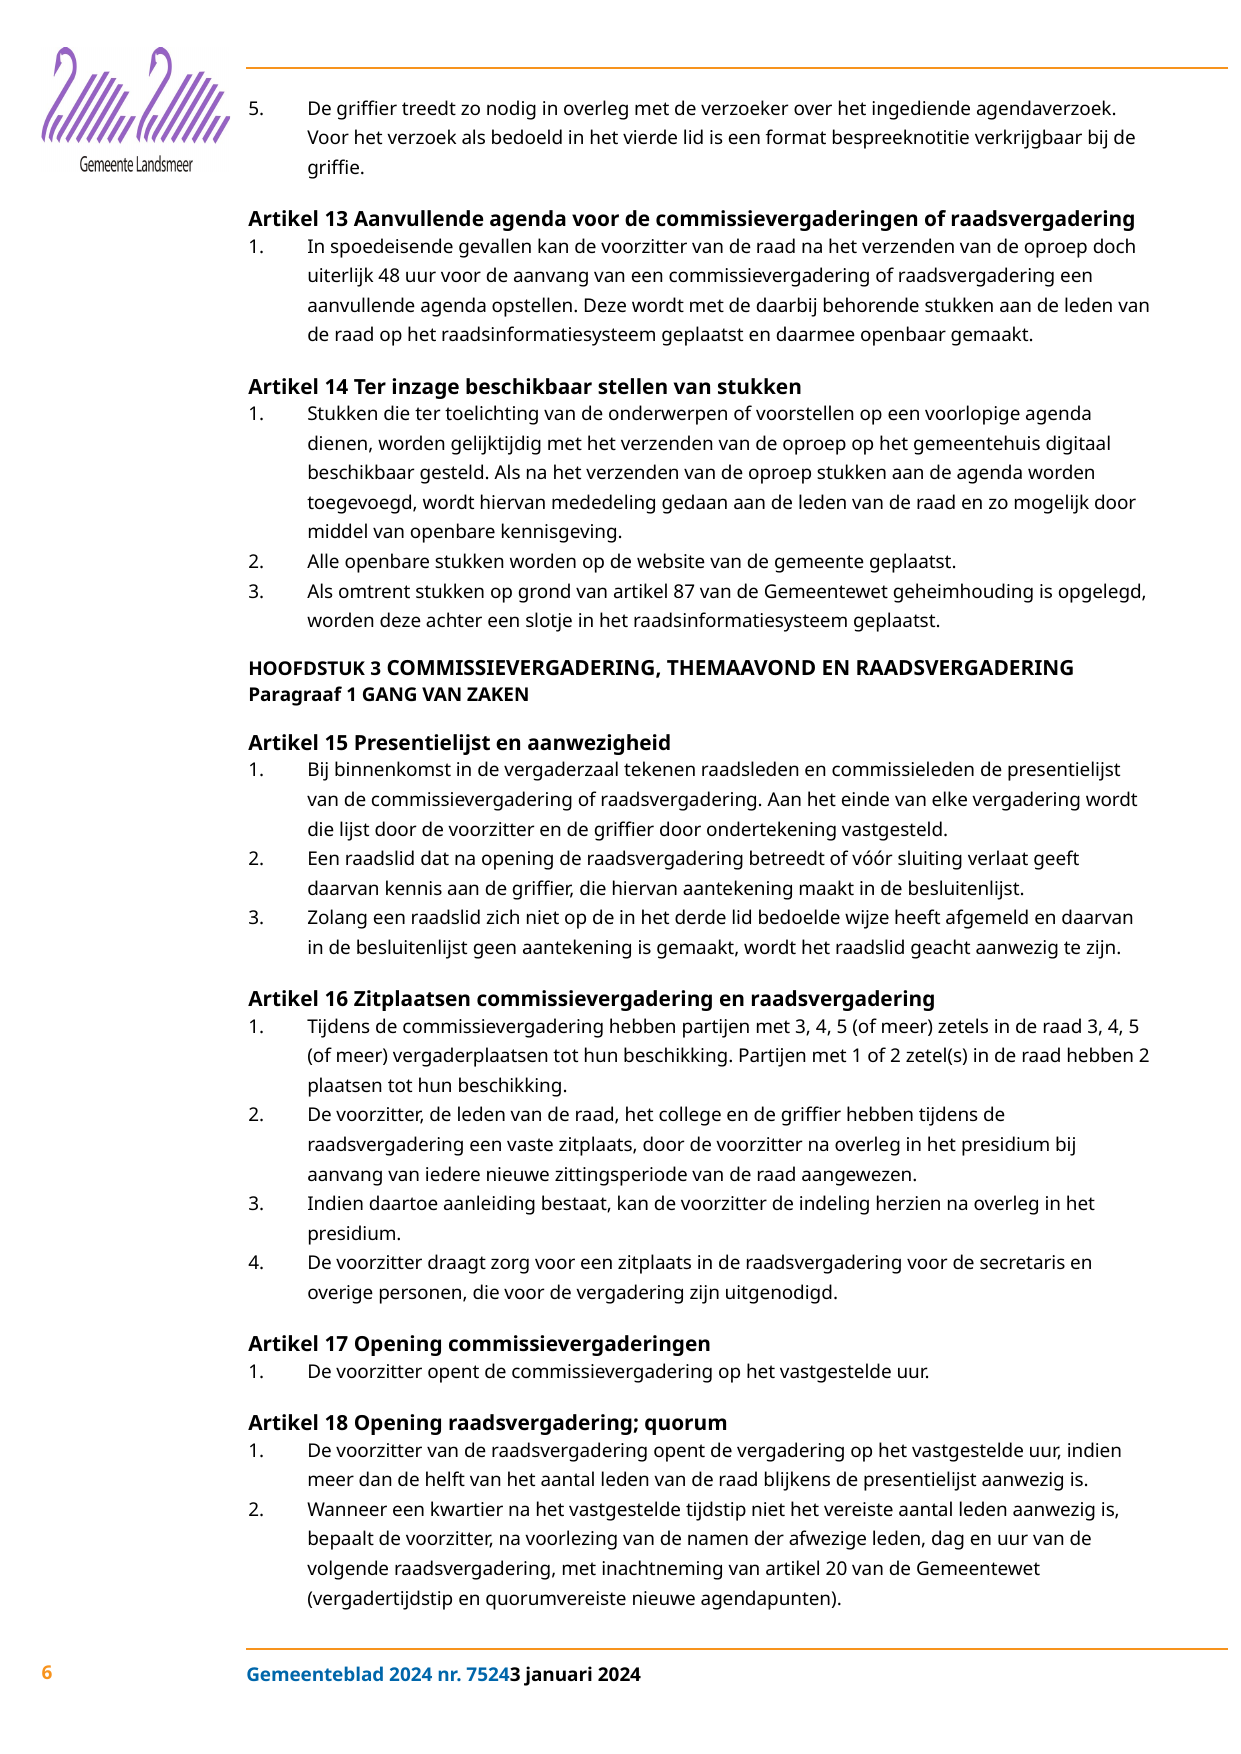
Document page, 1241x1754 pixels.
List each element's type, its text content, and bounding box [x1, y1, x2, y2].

list De griffier treedt zo nodig in overleg met de verzoeker over het ingediende agendaverzoek. Voor het verzoek als bedoeld in het vierde lid is een format bespreeknotitie verkrijgbaar bij de griffie. [248, 95, 1152, 180]
list Stukken die ter toelichting van de onderwerpen of voorstellen op een voorlopige agenda dienen, worden gelijktijdig met het verzenden van de oproep op het gemeentehuis digitaal beschikbaar gesteld. Als na het verzenden van de oproep stukken aan de agenda worden toegevoegd, wordt hiervan mededeling gedaan aan de leden van de raad en zo mogelijk door middel van openbare kennisgeving. [248, 400, 1152, 544]
list Als omtrent stukken op grond van artikel 87 van de Gemeentewet geheimhouding is opgelegd, worden deze achter een slotje in het raadsinformatiesysteem geplaatst. [248, 578, 1152, 633]
list Bij binnenkomst in de vergaderzaal tekenen raadsleden en commissieleden de presentielijst van de commissievergadering of raadsvergadering. Aan het einde van elke vergadering wordt die lijst door de voorzitter en de griffier door ondertekening vastgesteld. [248, 757, 1152, 841]
list Indien daartoe aanleiding bestaat, kan de voorzitter de indeling herzien na overleg in het presidium. [248, 1190, 1152, 1246]
picture [41, 47, 231, 172]
text Artikel 15 Presentielijst en aanwezigheid [248, 728, 1152, 757]
list Tijdens de commissievergadering hebben partijen met 3, 4, 5 (of meer) zetels in de raad 3, 4, 5 (of meer) vergaderplaatsen tot hun beschikking. Partijen met 1 of 2 zetel(s) in de raad hebben 2 plaatsen tot hun beschikking. [248, 1013, 1152, 1098]
list De voorzitter opent de commissievergadering op het vastgestelde uur. [248, 1358, 1152, 1384]
list De voorzitter van de raadsvergadering opent de vergadering op het vastgestelde uur, indien meer dan de helft van het aantal leden van de raad blijkens de presentielijst aanwezig is. [248, 1437, 1152, 1492]
list In spoedeisende gevallen kan de voorzitter van de raad na het verzenden van de oproep doch uiterlijk 48 uur voor de aanvang van een commissievergadering of raadsvergadering een aanvullende agenda opstellen. Deze wordt met de daarbij behorende stukken aan de leden van de raad op het raadsinformatiesysteem geplaatst en daarmee openbaar gemaakt. [248, 233, 1152, 347]
list Zolang een raadslid zich niet op de in het derde lid bedoelde wijze heeft afgemeld en daarvan in de besluitenlijst geen aantekening is gemaakt, wordt het raadslid geacht aanwezig te zijn. [248, 904, 1152, 960]
text Artikel 14 Ter inzage beschikbaar stellen van stukken [248, 372, 1152, 400]
text Artikel 17 Opening commissievergaderingen [248, 1329, 1152, 1358]
list Wanneer een kwartier na het vastgestelde tijdstip niet het vereiste aantal leden aanwezig is, bepaalt de voorzitter, na voorlezing van de namen der afwezige leden, dag en uur van de volgende raadsvergadering, met inachtneming van artikel 20 van de Gemeentewet (vergadertijdstip en quorumvereiste nieuwe agendapunten). [248, 1496, 1152, 1611]
text Artikel 18 Opening raadsvergadering; quorum [248, 1408, 1152, 1437]
list Een raadslid dat na opening de raadsvergadering betreedt of vóór sluiting verlaat geeft daarvan kennis aan de griffier, die hiervan aantekening maakt in de besluitenlijst. [248, 845, 1152, 901]
list De voorzitter, de leden van de raad, het college en de griffier hebben tijdens de raadsvergadering een vaste zitplaats, door de voorzitter na overleg in het presidium bij aanvang van iedere nieuwe zittingsperiode van de raad aangewezen. [248, 1102, 1152, 1187]
text Artikel 13 Aanvullende agenda voor de commissievergaderingen of raadsvergadering [248, 204, 1152, 233]
text HOOFDSTUK 3 COMMISSIEVERGADERING, THEMAAVOND EN RAADSVERGADERING [248, 653, 1152, 682]
list Alle openbare stukken worden op de website van de gemeente geplaatst. [248, 548, 1152, 574]
list De voorzitter draagt zorg voor een zitplaats in de raadsvergadering voor de secretaris en overige personen, die voor de vergadering zijn uitgenodigd. [248, 1249, 1152, 1305]
text Paragraaf 1 GANG VAN ZAKEN [248, 682, 1152, 707]
text Artikel 16 Zitplaatsen commissievergadering en raadsvergadering [248, 984, 1152, 1013]
